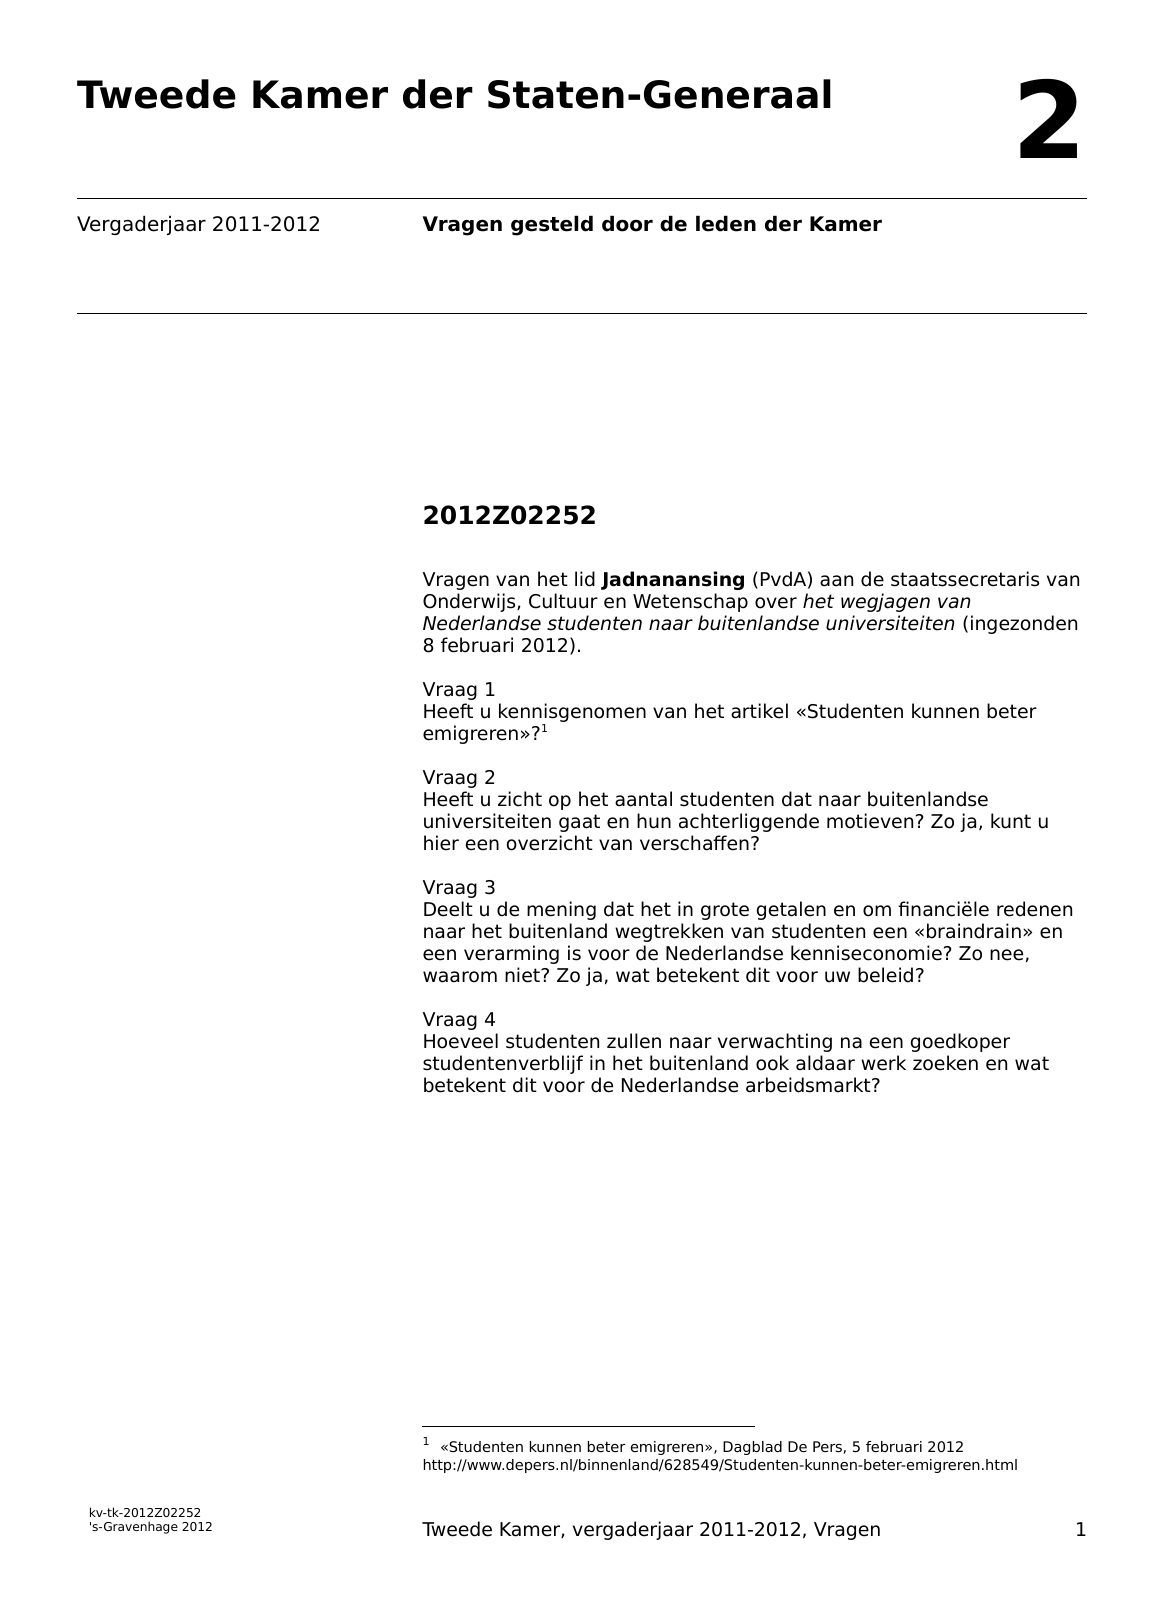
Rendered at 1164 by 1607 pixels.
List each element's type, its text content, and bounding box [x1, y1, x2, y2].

text Vraag 3 [422, 877, 1087, 899]
text Vraag 2 [422, 767, 1087, 789]
text Vraag 1 [422, 679, 1087, 701]
text Vragen van het lid Jadnanansing (PvdA) aan de staatssecretaris van Onderwijs, Cultuur en Wetenschap over het wegjagen van Nederlandse studenten naar buitenlandse universiteiten (ingezonden 8 februari 2012). [422, 569, 1087, 657]
text kv-tk-2012Z02252 [88, 1506, 323, 1520]
text http://www.depers.nl/binnenland/628549/Studenten-kunnen-beter-emigreren.html [422, 1457, 1087, 1474]
text «Studenten kunnen beter emigreren», Dagblad De Pers, 5 februari 2012 [422, 1435, 1087, 1457]
text Deelt u de mening dat het in grote getalen en om financiële redenen naar het buitenland wegtrekken van studenten een «braindrain» en een verarming is voor de Nederlandse kenniseconomie? Zo nee, waarom niet? Zo ja, wat betekent dit voor uw beleid? [422, 899, 1087, 987]
table_header 2 [886, 59, 1087, 198]
table_header Tweede Kamer der Staten-Generaal [77, 59, 886, 198]
table_cell Vragen gesteld door de leden der Kamer [422, 199, 1087, 313]
text Heeft u zicht op het aantal studenten dat naar buitenlandse universiteiten gaat en hun achterliggende motieven? Zo ja, kunt u hier een overzicht van verschaffen? [422, 789, 1087, 855]
table_cell Vergaderjaar 2011-2012 [77, 199, 422, 313]
text Vraag 4 [422, 1009, 1087, 1031]
text 's-Gravenhage 2012 [88, 1520, 323, 1534]
text 2012Z02252 [422, 501, 1087, 531]
text Hoeveel studenten zullen naar verwachting na een goedkoper studentenverblijf in het buitenland ook aldaar werk zoeken en wat betekent dit voor de Nederlandse arbeidsmarkt? [422, 1031, 1087, 1097]
text Heeft u kennisgenomen van het artikel «Studenten kunnen beter emigreren»? [422, 701, 1087, 745]
